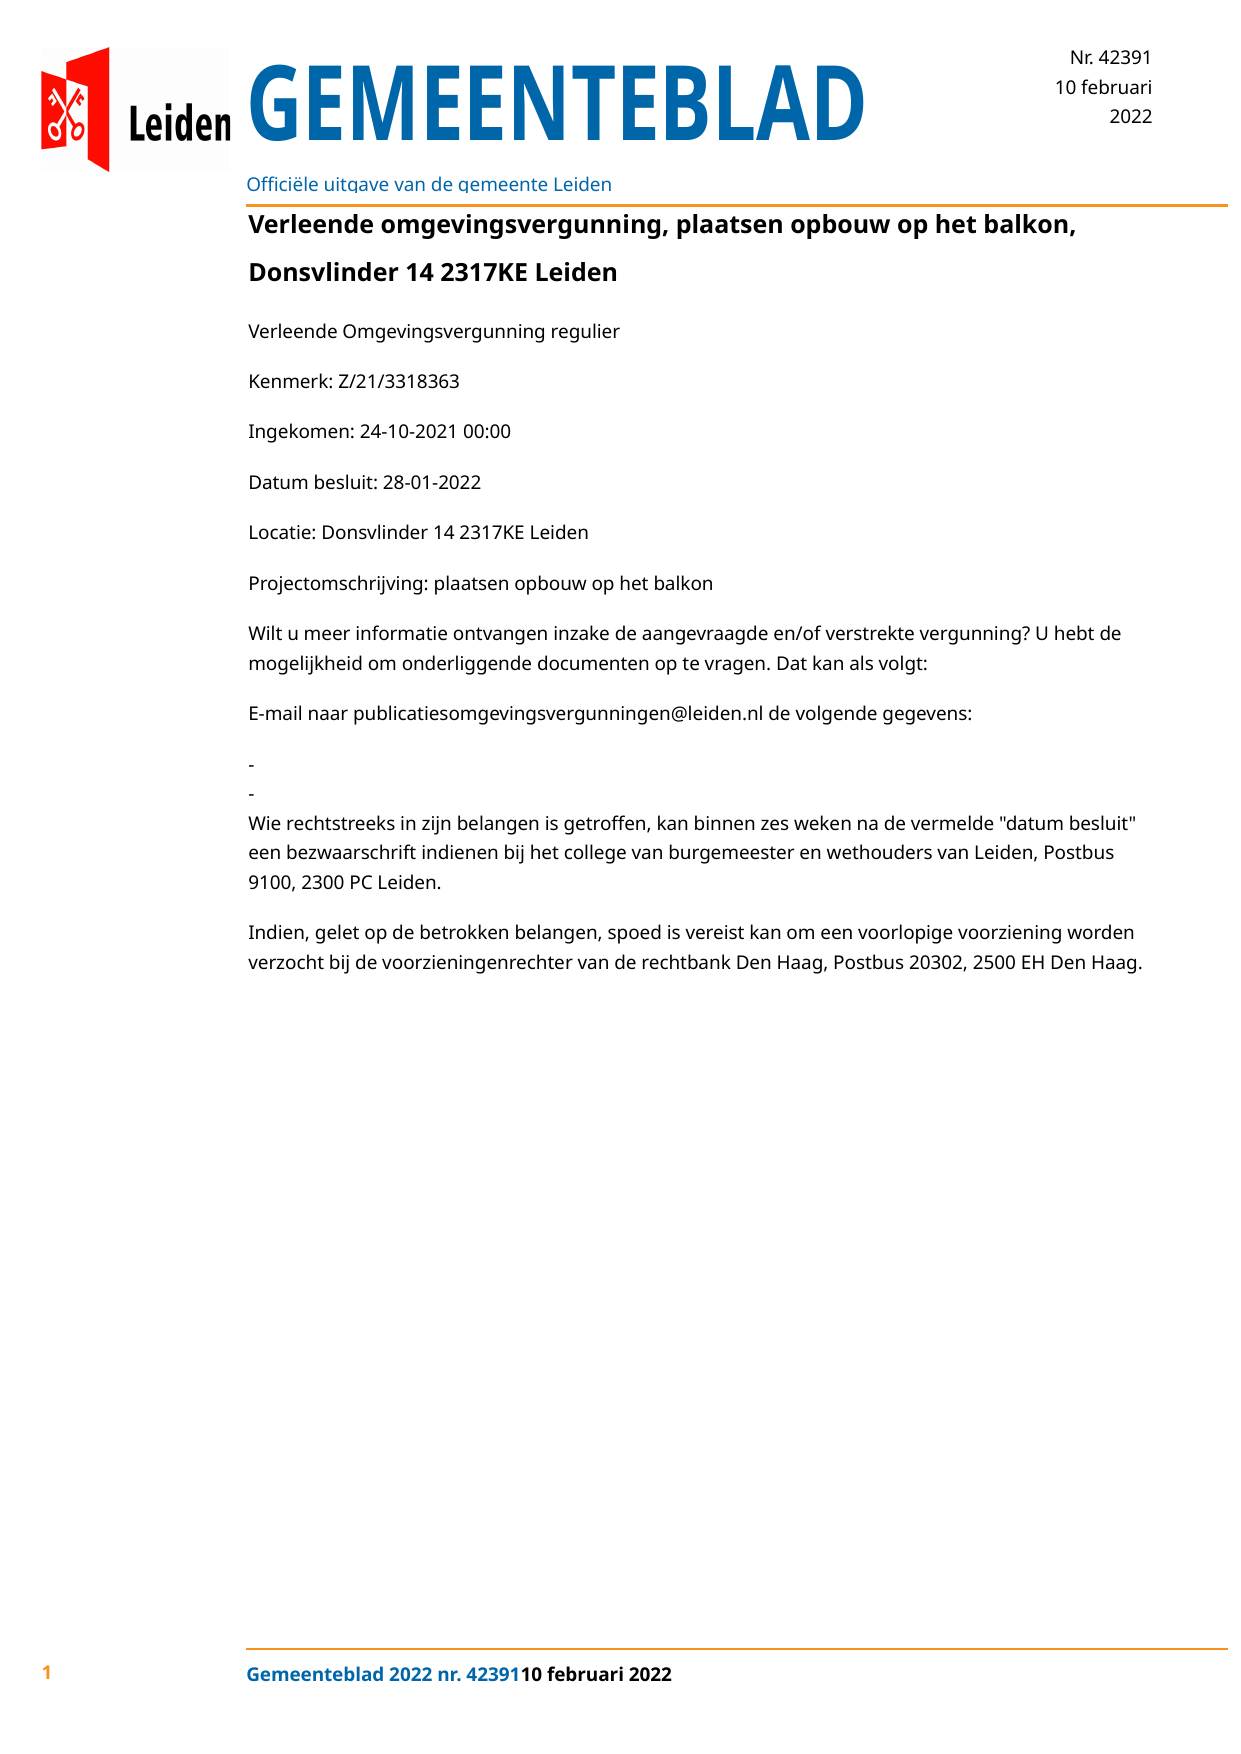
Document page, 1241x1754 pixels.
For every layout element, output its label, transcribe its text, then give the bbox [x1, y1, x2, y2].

text Verleende Omgevingsvergunning regulier [248, 318, 1152, 344]
text E-mail naar publicatiesomgevingsvergunningen@leiden.nl de volgende gegevens: [248, 700, 1152, 726]
text Kenmerk: Z/21/3318363 [248, 368, 1152, 394]
text Projectomschrijving: plaatsen opbouw op het balkon [248, 570, 1152, 596]
text Datum besluit: 28-01-2022 [248, 469, 1152, 495]
text Ingekomen: 24-10-2021 00:00 [248, 419, 1152, 444]
text Verleende omgevingsvergunning, plaatsen opbouw op het balkon, Donsvlinder 14 2317KE Leiden [248, 207, 1152, 288]
text Wie rechtstreeks in zijn belangen is getroffen, kan binnen zes weken na de vermelde "datum besluit" een bezwaarschrift indienen bij het college van burgemeester en wethouders van Leiden, Postbus 9100, 2300 PC Leiden. [248, 810, 1152, 895]
text Locatie: Donsvlinder 14 2317KE Leiden [248, 519, 1152, 545]
picture [41, 47, 231, 172]
text Indien, gelet op de betrokken belangen, spoed is vereist kan om een voorlopige voorziening worden verzocht bij de voorzieningenrechter van de rechtbank Den Haag, Postbus 20302, 2500 EH Den Haag. [248, 919, 1152, 975]
text Wilt u meer informatie ontvangen inzake de aangevraagde en/of verstrekte vergunning? U hebt de mogelijkheid om onderliggende documenten op te vragen. Dat kan als volgt: [248, 620, 1152, 676]
